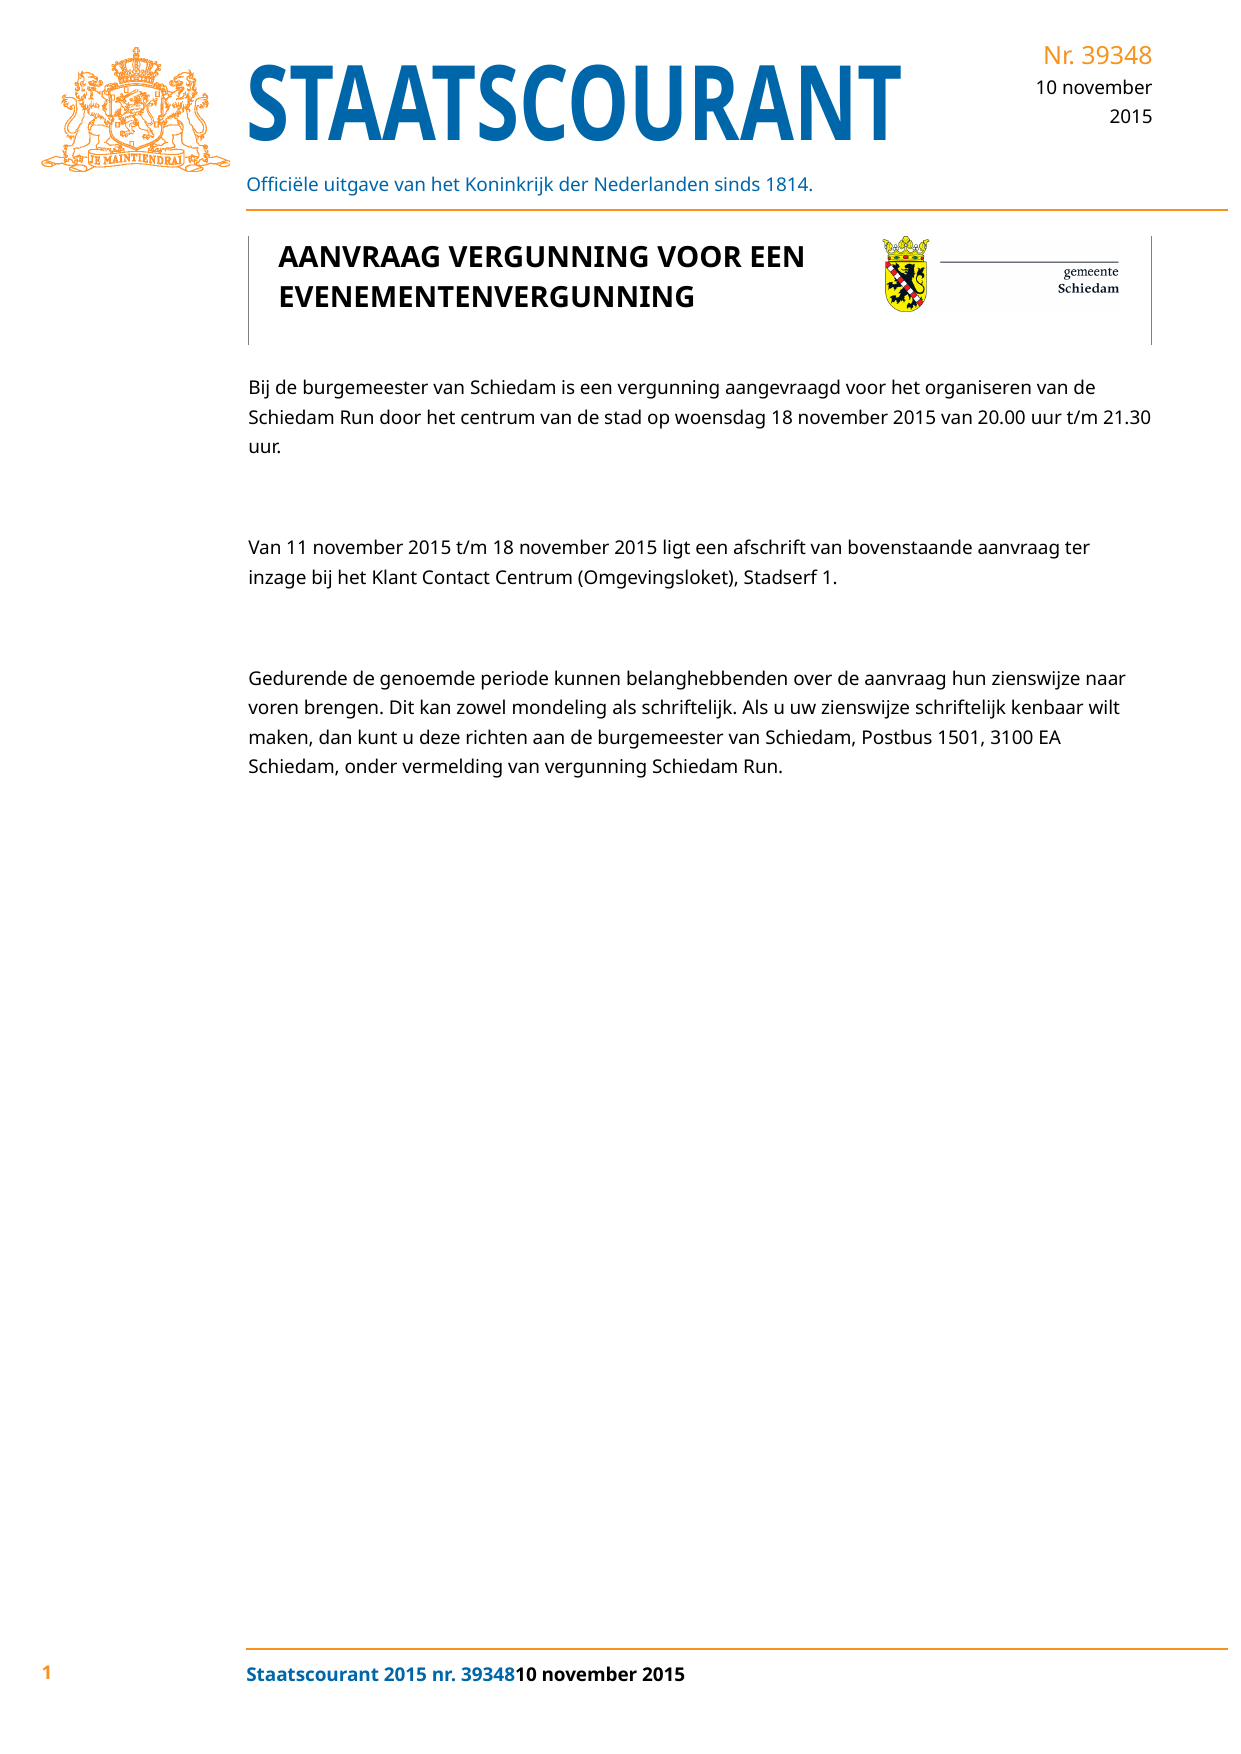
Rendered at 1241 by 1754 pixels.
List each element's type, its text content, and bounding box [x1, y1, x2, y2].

picture [41, 47, 231, 172]
picture [882, 236, 1119, 312]
text Van 11 november 2015 t/m 18 november 2015 ligt een afschrift van bovenstaande aanvraag ter inzage bij het Klant Contact Centrum (Omgevingsloket), Stadserf 1. [248, 534, 1152, 589]
text Bij de burgemeester van Schiedam is een vergunning aangevraagd voor het organiseren van de Schiedam Run door het centrum van de stad op woensdag 18 november 2015 van 20.00 uur t/m 21.30 uur. [248, 374, 1152, 459]
table_header [850, 236, 1151, 345]
table_header AANVRAAG VERGUNNING VOOR EEN EVENEMENTENVERGUNNING [249, 236, 850, 345]
text Gedurende de genoemde periode kunnen belanghebbenden over de aanvraag hun zienswijze naar voren brengen. Dit kan zowel mondeling als schriftelijk. Als u uw zienswijze schriftelijk kenbaar wilt maken, dan kunt u deze richten aan de burgemeester van Schiedam, Postbus 1501, 3100 EA Schiedam, onder vermelding van vergunning Schiedam Run. [248, 665, 1152, 779]
